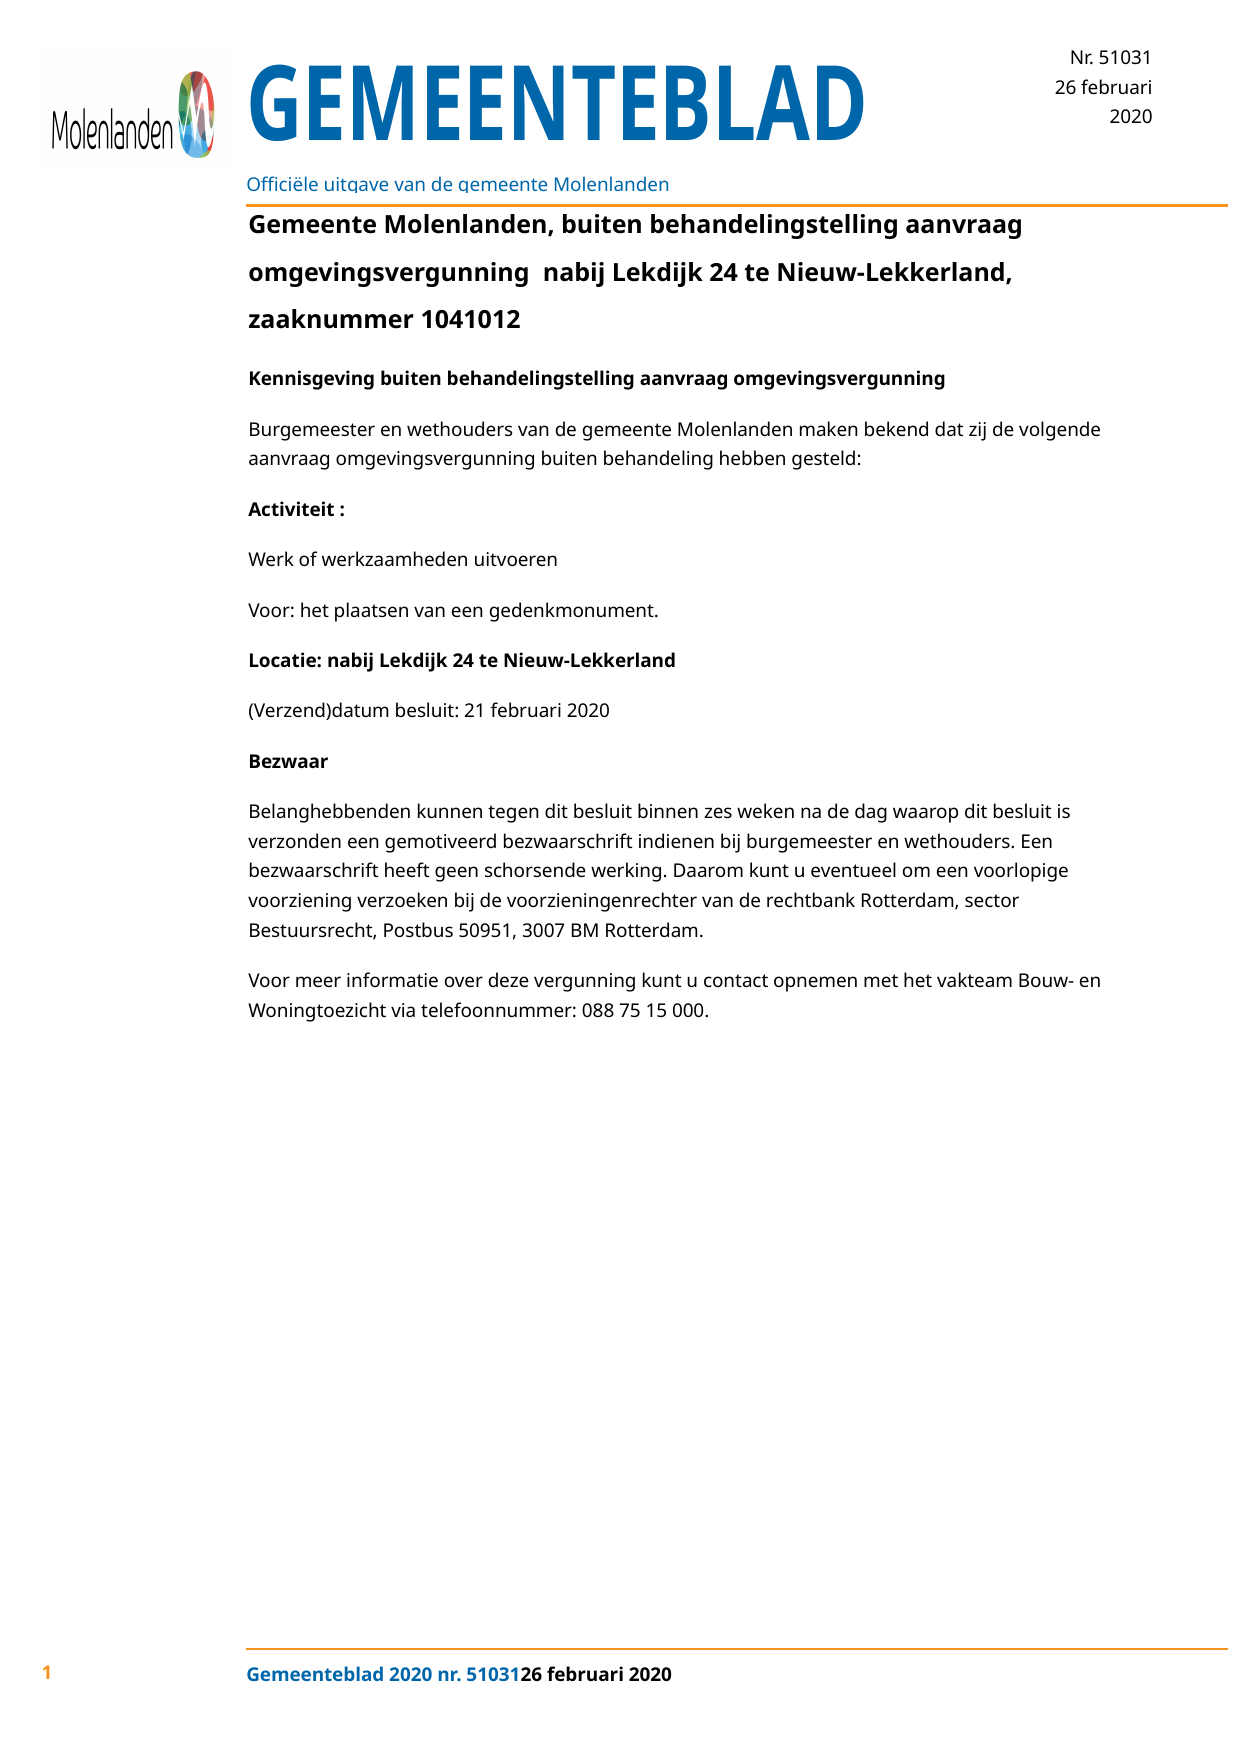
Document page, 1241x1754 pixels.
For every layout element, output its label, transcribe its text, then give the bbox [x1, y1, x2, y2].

text Voor meer informatie over deze vergunning kunt u contact opnemen met het vakteam Bouw- en Woningtoezicht via telefoonnummer: 088 75 15 000. [248, 967, 1152, 1022]
text Belanghebbenden kunnen tegen dit besluit binnen zes weken na de dag waarop dit besluit is verzonden een gemotiveerd bezwaarschrift indienen bij burgemeester en wethouders. Een bezwaarschrift heeft geen schorsende werking. Daarom kunt u eventueel om een voorlopige voorziening verzoeken bij de voorzieningenrechter van de rechtbank Rotterdam, sector Bestuursrecht, Postbus 50951, 3007 BM Rotterdam. [248, 798, 1152, 942]
picture [41, 47, 231, 172]
text (Verzend)datum besluit: 21 februari 2020 [248, 698, 1152, 723]
text Burgemeester en wethouders van de gemeente Molenlanden maken bekend dat zij de volgende aanvraag omgevingsvergunning buiten behandeling hebben gesteld: [248, 416, 1152, 471]
text Locatie: nabij Lekdijk 24 te Nieuw-Lekkerland [248, 647, 1152, 673]
text Bezwaar [248, 748, 1152, 774]
text Voor: het plaatsen van een gedenkmonument. [248, 597, 1152, 622]
text Werk of werkzaamheden uitvoeren [248, 546, 1152, 572]
text Kennisgeving buiten behandelingstelling aanvraag omgevingsvergunning [248, 366, 1152, 391]
text Gemeente Molenlanden, buiten behandelingstelling aanvraag omgevingsvergunning nabij Lekdijk 24 te Nieuw-Lekkerland, zaaknummer 1041012 [248, 207, 1152, 336]
text Activiteit : [248, 496, 1152, 522]
